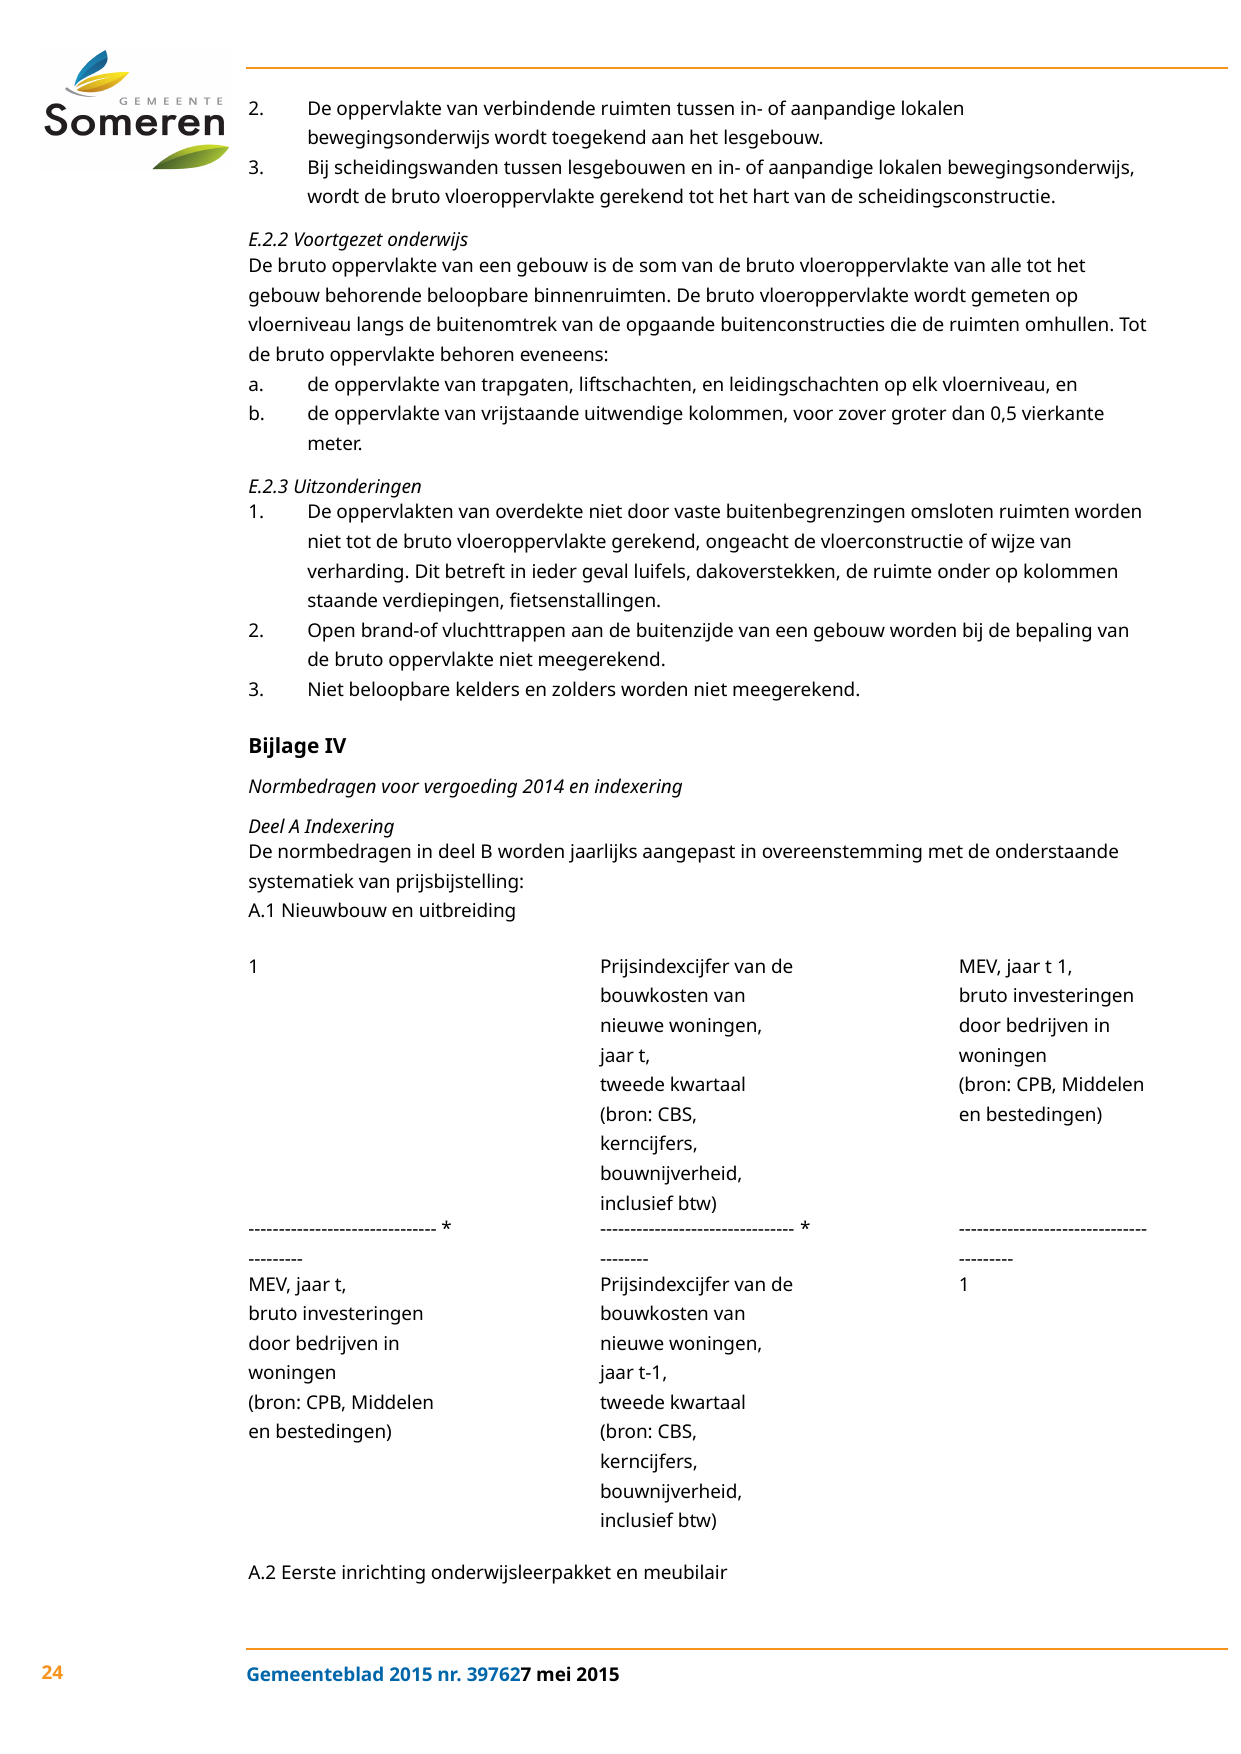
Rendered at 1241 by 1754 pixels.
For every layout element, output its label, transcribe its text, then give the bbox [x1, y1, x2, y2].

table_cell ---------------------------------------- [959, 1215, 1152, 1271]
list de oppervlakte van trapgaten, liftschachten, en leidingschachten op elk vloerniveau, en [248, 371, 1152, 396]
text Normbedragen voor vergoeding 2014 en indexering [248, 773, 1152, 799]
list Open brand-of vluchttrappen aan de buitenzijde van een gebouw worden bij de bepaling van de bruto oppervlakte niet meegerekend. [248, 617, 1152, 672]
text Deel A Indexering [248, 813, 1152, 838]
list de oppervlakte van vrijstaande uitwendige kolommen, voor zover groter dan 0,5 vierkante meter. [248, 400, 1152, 456]
table_header MEV, jaar t 1, bruto investeringen door bedrijven in woningen (bron: CPB, Middelen en bestedingen) [959, 953, 1152, 1215]
text De bruto oppervlakte van een gebouw is de som van de bruto vloeroppervlakte van alle tot het gebouw behorende beloopbare binnenruimten. De bruto vloeroppervlakte wordt gemeten op vloerniveau langs de buitenomtrek van de opgaande buitenconstructies die de ruimten omhullen. Tot de bruto oppervlakte behoren eveneens: [248, 252, 1152, 367]
table_header Prijsindexcijfer van de bouwkosten van nieuwe woningen, jaar t, tweede kwartaal (bron: CBS, kerncijfers, bouwnijverheid, inclusief btw) [600, 953, 800, 1215]
table_cell ---------------------------------------- [248, 1215, 441, 1271]
table_header [800, 953, 958, 1215]
text Bijlage IV [248, 732, 1152, 760]
table_cell [441, 1271, 600, 1533]
list Niet beloopbare kelders en zolders worden niet meegerekend. [248, 676, 1152, 702]
table_cell ---------------------------------------- [600, 1215, 800, 1271]
list De oppervlakte van verbindende ruimten tussen in- of aanpandige lokalen bewegingsonderwijs wordt toegekend aan het lesgebouw. [248, 95, 1152, 150]
table_header 1 [248, 953, 441, 1215]
table_cell [800, 1271, 958, 1533]
text A.2 Eerste inrichting onderwijsleerpakket en meubilair [248, 1559, 1152, 1584]
table_cell * [800, 1215, 958, 1271]
table_cell MEV, jaar t, bruto investeringen door bedrijven in woningen (bron: CPB, Middelen en bestedingen) [248, 1271, 441, 1533]
table_cell * [441, 1215, 600, 1271]
text A.1 Nieuwbouw en uitbreiding [248, 898, 1152, 923]
table_cell 1 [959, 1271, 1152, 1533]
text De normbedragen in deel B worden jaarlijks aangepast in overeenstemming met de onderstaande systematiek van prijsbijstelling: [248, 838, 1152, 894]
picture [41, 47, 231, 172]
text E.2.3 Uitzonderingen [248, 473, 1152, 499]
list Bij scheidingswanden tussen lesgebouwen en in- of aanpandige lokalen bewegingsonderwijs, wordt de bruto vloeroppervlakte gerekend tot het hart van de scheidingsconstructie. [248, 154, 1152, 209]
table_header [441, 953, 600, 1215]
table_cell Prijsindexcijfer van de bouwkosten van nieuwe woningen, jaar t-1, tweede kwartaal (bron: CBS, kerncijfers, bouwnijverheid, inclusief btw) [600, 1271, 800, 1533]
text E.2.2 Voortgezet onderwijs [248, 227, 1152, 252]
list De oppervlakten van overdekte niet door vaste buitenbegrenzingen omsloten ruimten worden niet tot de bruto vloeroppervlakte gerekend, ongeacht de vloerconstructie of wijze van verharding. Dit betreft in ieder geval luifels, dakoverstekken, de ruimte onder op kolommen staande verdiepingen, fietsenstallingen. [248, 499, 1152, 613]
